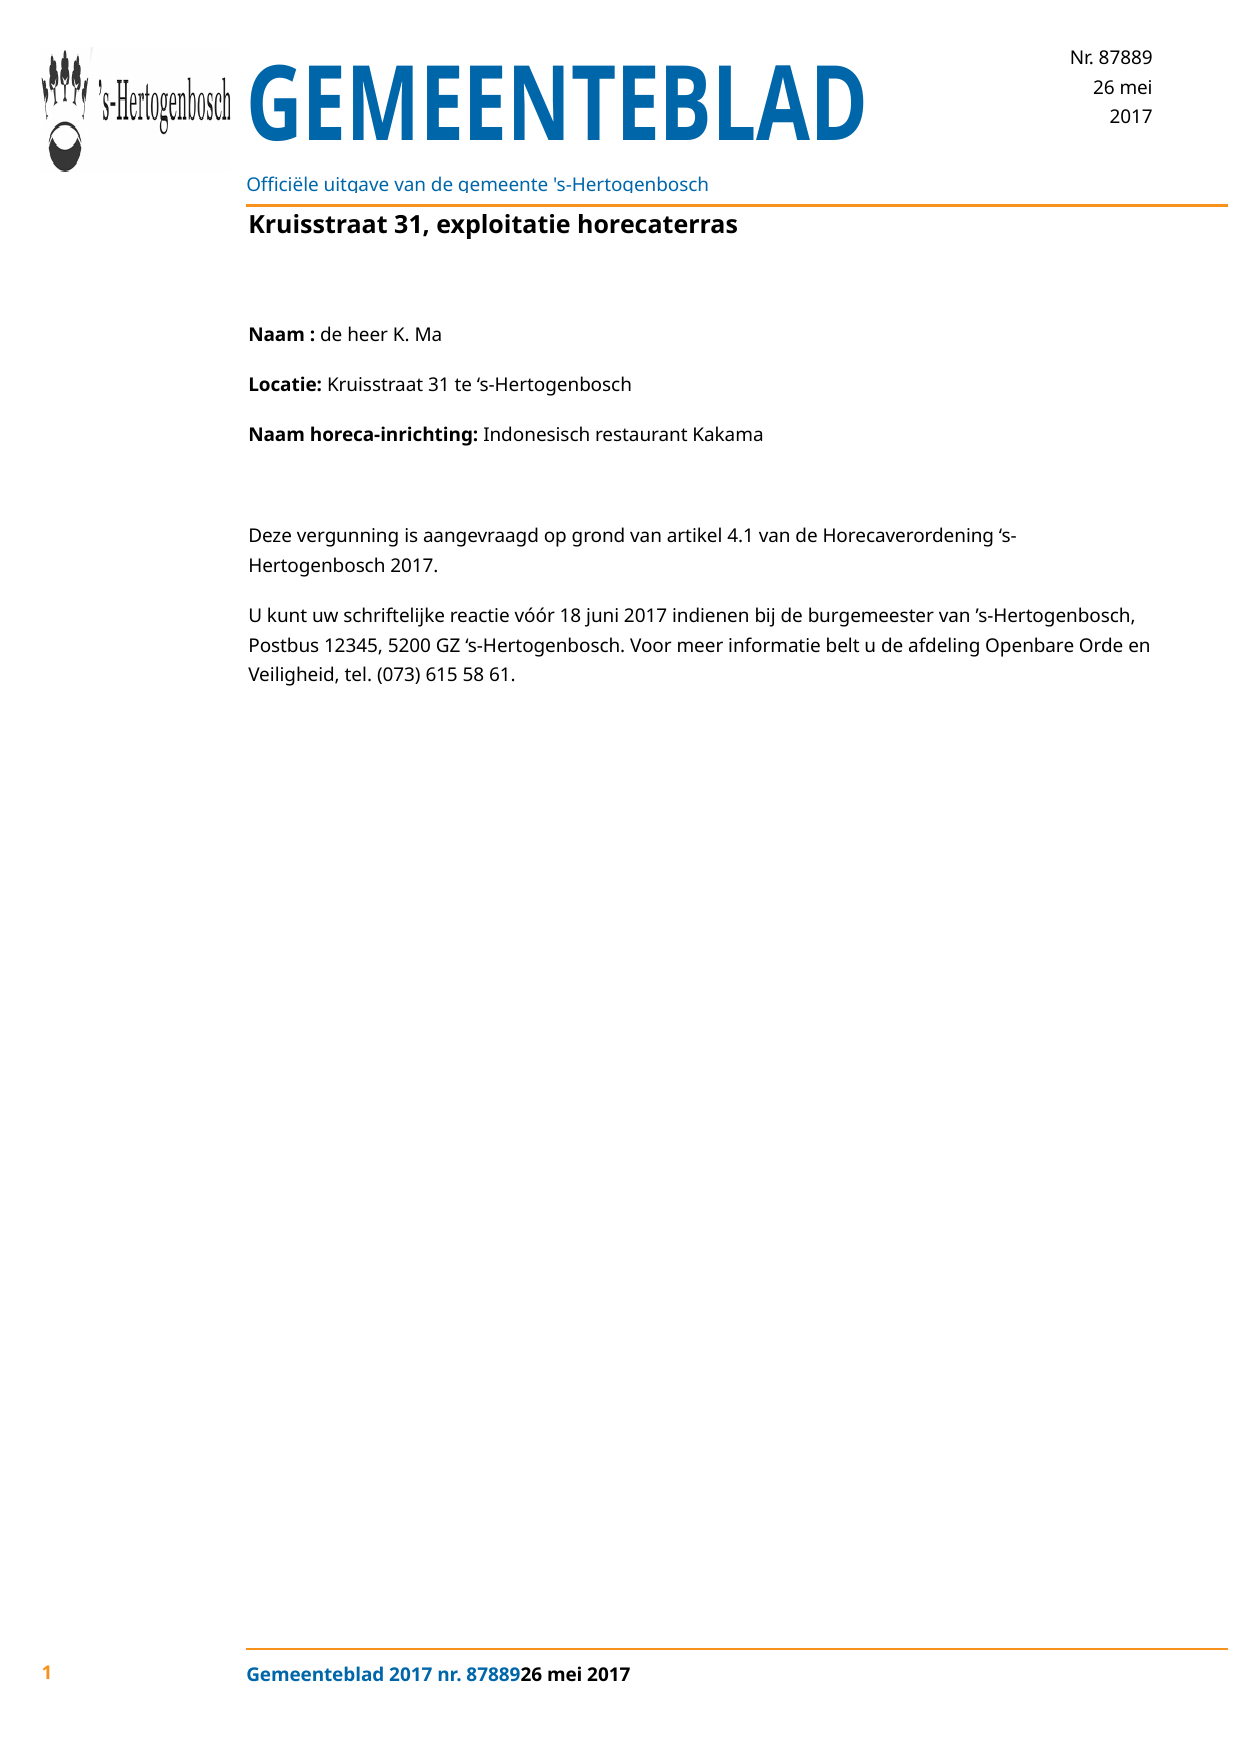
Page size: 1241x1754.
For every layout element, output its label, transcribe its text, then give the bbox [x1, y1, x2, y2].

text Naam : de heer K. Ma [248, 321, 1152, 346]
text U kunt uw schriftelijke reactie vóór 18 juni 2017 indienen bij de burgemeester van ’s-Hertogenbosch, Postbus 12345, 5200 GZ ‘s-Hertogenbosch. Voor meer informatie belt u de afdeling Openbare Orde en Veiligheid, tel. (073) 615 58 61. [248, 602, 1152, 687]
text Locatie: Kruisstraat 31 te ‘s-Hertogenbosch [248, 371, 1152, 397]
text Deze vergunning is aangevraagd op grond van artikel 4.1 van de Horecaverordening ‘s-Hertogenbosch 2017. [248, 522, 1152, 578]
text Naam horeca-inrichting: Indonesisch restaurant Kakama [248, 422, 1152, 447]
text Kruisstraat 31, exploitatie horecaterras [248, 207, 1152, 241]
picture [41, 47, 231, 172]
